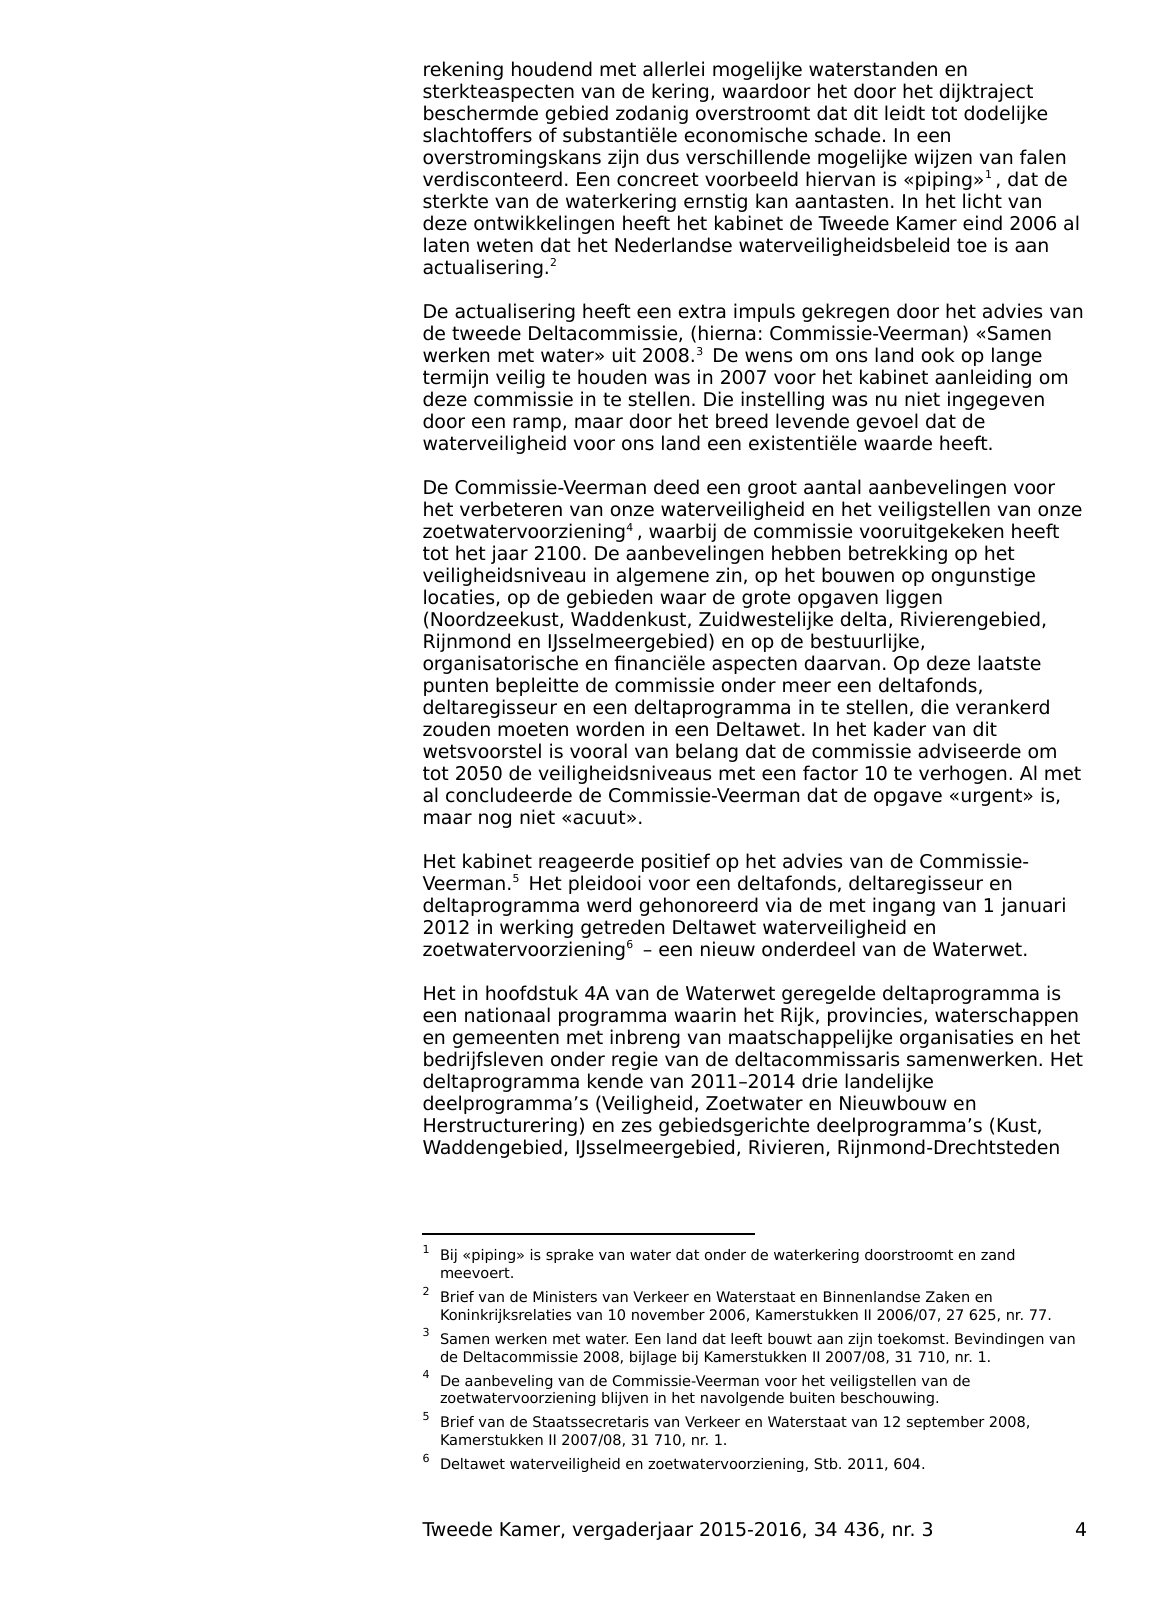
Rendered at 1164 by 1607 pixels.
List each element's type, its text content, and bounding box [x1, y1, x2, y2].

text Het kabinet reageerde positief op het advies van de Commissie-Veerman. Het pleidooi voor een deltafonds, deltaregisseur en deltaprogramma werd gehonoreerd via de met ingang van 1 januari 2012 in werking getreden Deltawet waterveiligheid en zoetwatervoorziening – een nieuw onderdeel van de Waterwet. [422, 851, 1087, 961]
text De actualisering heeft een extra impuls gekregen door het advies van de tweede Deltacommissie, (hierna: Commissie-Veerman) «Samen werken met water» uit 2008. De wens om ons land ook op lange termijn veilig te houden was in 2007 voor het kabinet aanleiding om deze commissie in te stellen. Die instelling was nu niet ingegeven door een ramp, maar door het breed levende gevoel dat de waterveiligheid voor ons land een existentiële waarde heeft. [422, 301, 1087, 455]
text Brief van de Ministers van Verkeer en Waterstaat en Binnenlandse Zaken en Koninkrijksrelaties van 10 november 2006, Kamerstukken II 2006/07, 27 625, nr. 77. [422, 1285, 1087, 1324]
text Brief van de Staatssecretaris van Verkeer en Waterstaat van 12 september 2008, Kamerstukken II 2007/08, 31 710, nr. 1. [422, 1410, 1087, 1449]
text Bij «piping» is sprake van water dat onder de waterkering doorstroomt en zand meevoert. [422, 1243, 1087, 1282]
text rekening houdend met allerlei mogelijke waterstanden en sterkteaspecten van de kering, waardoor het door het dijktraject beschermde gebied zodanig overstroomt dat dit leidt tot dodelijke slachtoffers of substantiële economische schade. In een overstromingskans zijn dus verschillende mogelijke wijzen van falen verdisconteerd. Een concreet voorbeeld hiervan is «piping», dat de sterkte van de waterkering ernstig kan aantasten. In het licht van deze ontwikkelingen heeft het kabinet de Tweede Kamer eind 2006 al laten weten dat het Nederlandse waterveiligheidsbeleid toe is aan actualisering. [422, 59, 1087, 279]
text Samen werken met water. Een land dat leeft bouwt aan zijn toekomst. Bevindingen van de Deltacommissie 2008, bijlage bij Kamerstukken II 2007/08, 31 710, nr. 1. [422, 1327, 1087, 1366]
text Deltawet waterveiligheid en zoetwatervoorziening, Stb. 2011, 604. [422, 1452, 1087, 1474]
text De Commissie-Veerman deed een groot aantal aanbevelingen voor het verbeteren van onze waterveiligheid en het veiligstellen van onze zoetwatervoorziening, waarbij de commissie vooruitgekeken heeft tot het jaar 2100. De aanbevelingen hebben betrekking op het veiligheidsniveau in algemene zin, op het bouwen op ongunstige locaties, op de gebieden waar de grote opgaven liggen (Noordzeekust, Waddenkust, Zuidwestelijke delta, Rivierengebied, Rijnmond en IJsselmeergebied) en op de bestuurlijke, organisatorische en financiële aspecten daarvan. Op deze laatste punten bepleitte de commissie onder meer een deltafonds, deltaregisseur en een deltaprogramma in te stellen, die verankerd zouden moeten worden in een Deltawet. In het kader van dit wetsvoorstel is vooral van belang dat de commissie adviseerde om tot 2050 de veiligheidsniveaus met een factor 10 te verhogen. Al met al concludeerde de Commissie-Veerman dat de opgave «urgent» is, maar nog niet «acuut». [422, 477, 1087, 829]
text De aanbeveling van de Commissie-Veerman voor het veiligstellen van de zoetwatervoorziening blijven in het navolgende buiten beschouwing. [422, 1368, 1087, 1407]
text Het in hoofdstuk 4A van de Waterwet geregelde deltaprogramma is een nationaal programma waarin het Rijk, provincies, waterschappen en gemeenten met inbreng van maatschappelijke organisaties en het bedrijfsleven onder regie van de deltacommissaris samenwerken. Het deltaprogramma kende van 2011–2014 drie landelijke deelprogramma’s (Veiligheid, Zoetwater en Nieuwbouw en Herstructurering) en zes gebiedsgerichte deelprogramma’s (Kust, Waddengebied, IJsselmeergebied, Rivieren, Rijnmond-Drechtsteden [422, 983, 1087, 1159]
